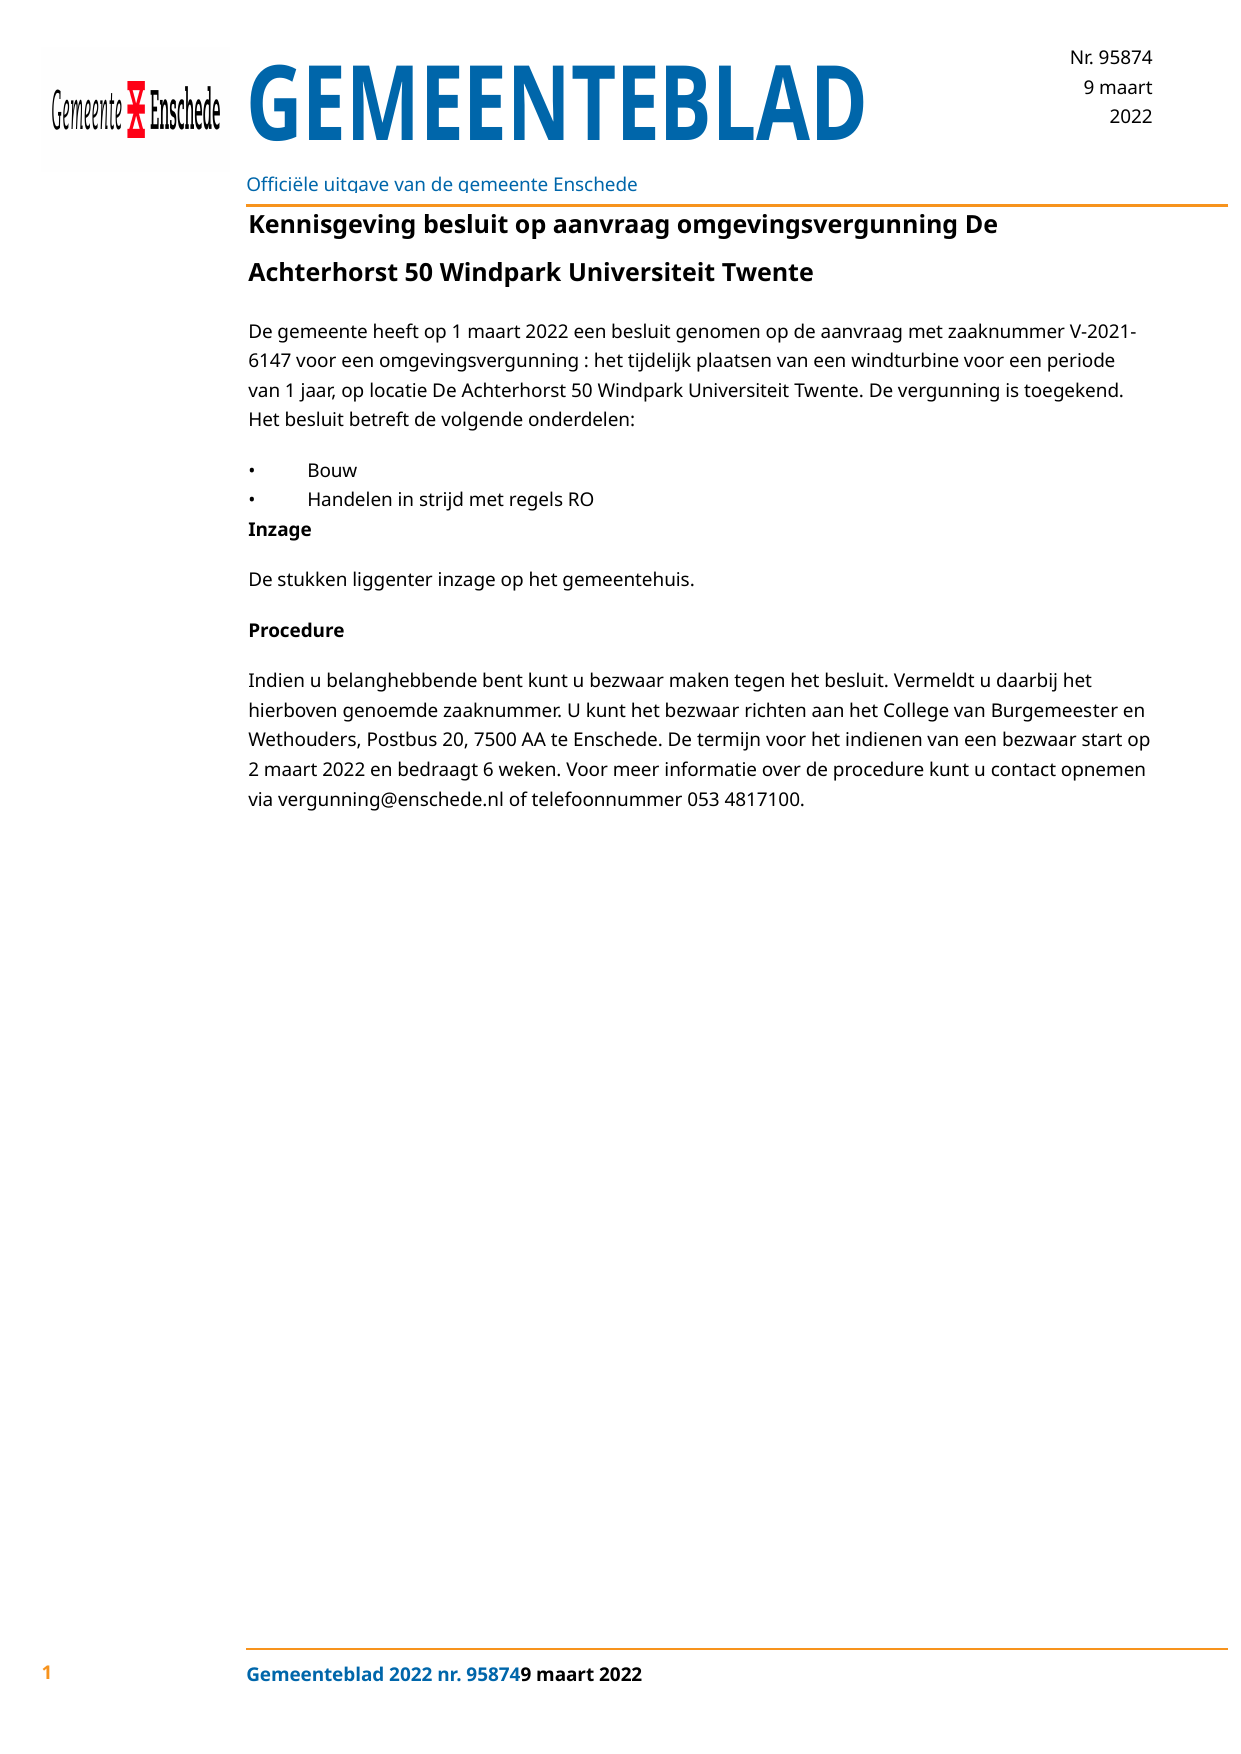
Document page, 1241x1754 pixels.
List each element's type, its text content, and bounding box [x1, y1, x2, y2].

text Kennisgeving besluit op aanvraag omgevingsvergunning De Achterhorst 50 Windpark Universiteit Twente [248, 207, 1152, 288]
list Handelen in strijd met regels RO [248, 487, 1152, 512]
text Indien u belanghebbende bent kunt u bezwaar maken tegen het besluit. Vermeldt u daarbij het hierboven genoemde zaaknummer. U kunt het bezwaar richten aan het College van Burgemees­ter en Wethouders, Postbus 20, 7500 AA te Enschede. De termijn voor het indienen van een bezwaar start op 2 maart 2022 en bedraagt 6 weken. Voor meer informatie over de procedure kunt u contact opnemen via vergunning@enschede.nl of telefoonnummer 053 4817100. [248, 667, 1152, 812]
text De gemeente heeft op 1 maart 2022 een besluit genomen op de aanvraag met zaaknummer V-2021-6147 voor een omgevingsvergunning : het tijdelijk plaatsen van een windturbine voor een periode van 1 jaar, op locatie De Achterhorst 50 Windpark Universiteit Twente. De vergunning is toegekend. Het besluit betreft de volgende onderdelen: [248, 318, 1152, 432]
text Procedure [248, 617, 1152, 643]
picture [41, 47, 231, 172]
text De stukken liggenter inzage op het gemeentehuis. [248, 567, 1152, 592]
list Bouw [248, 457, 1152, 483]
text Inzage [248, 516, 1152, 542]
